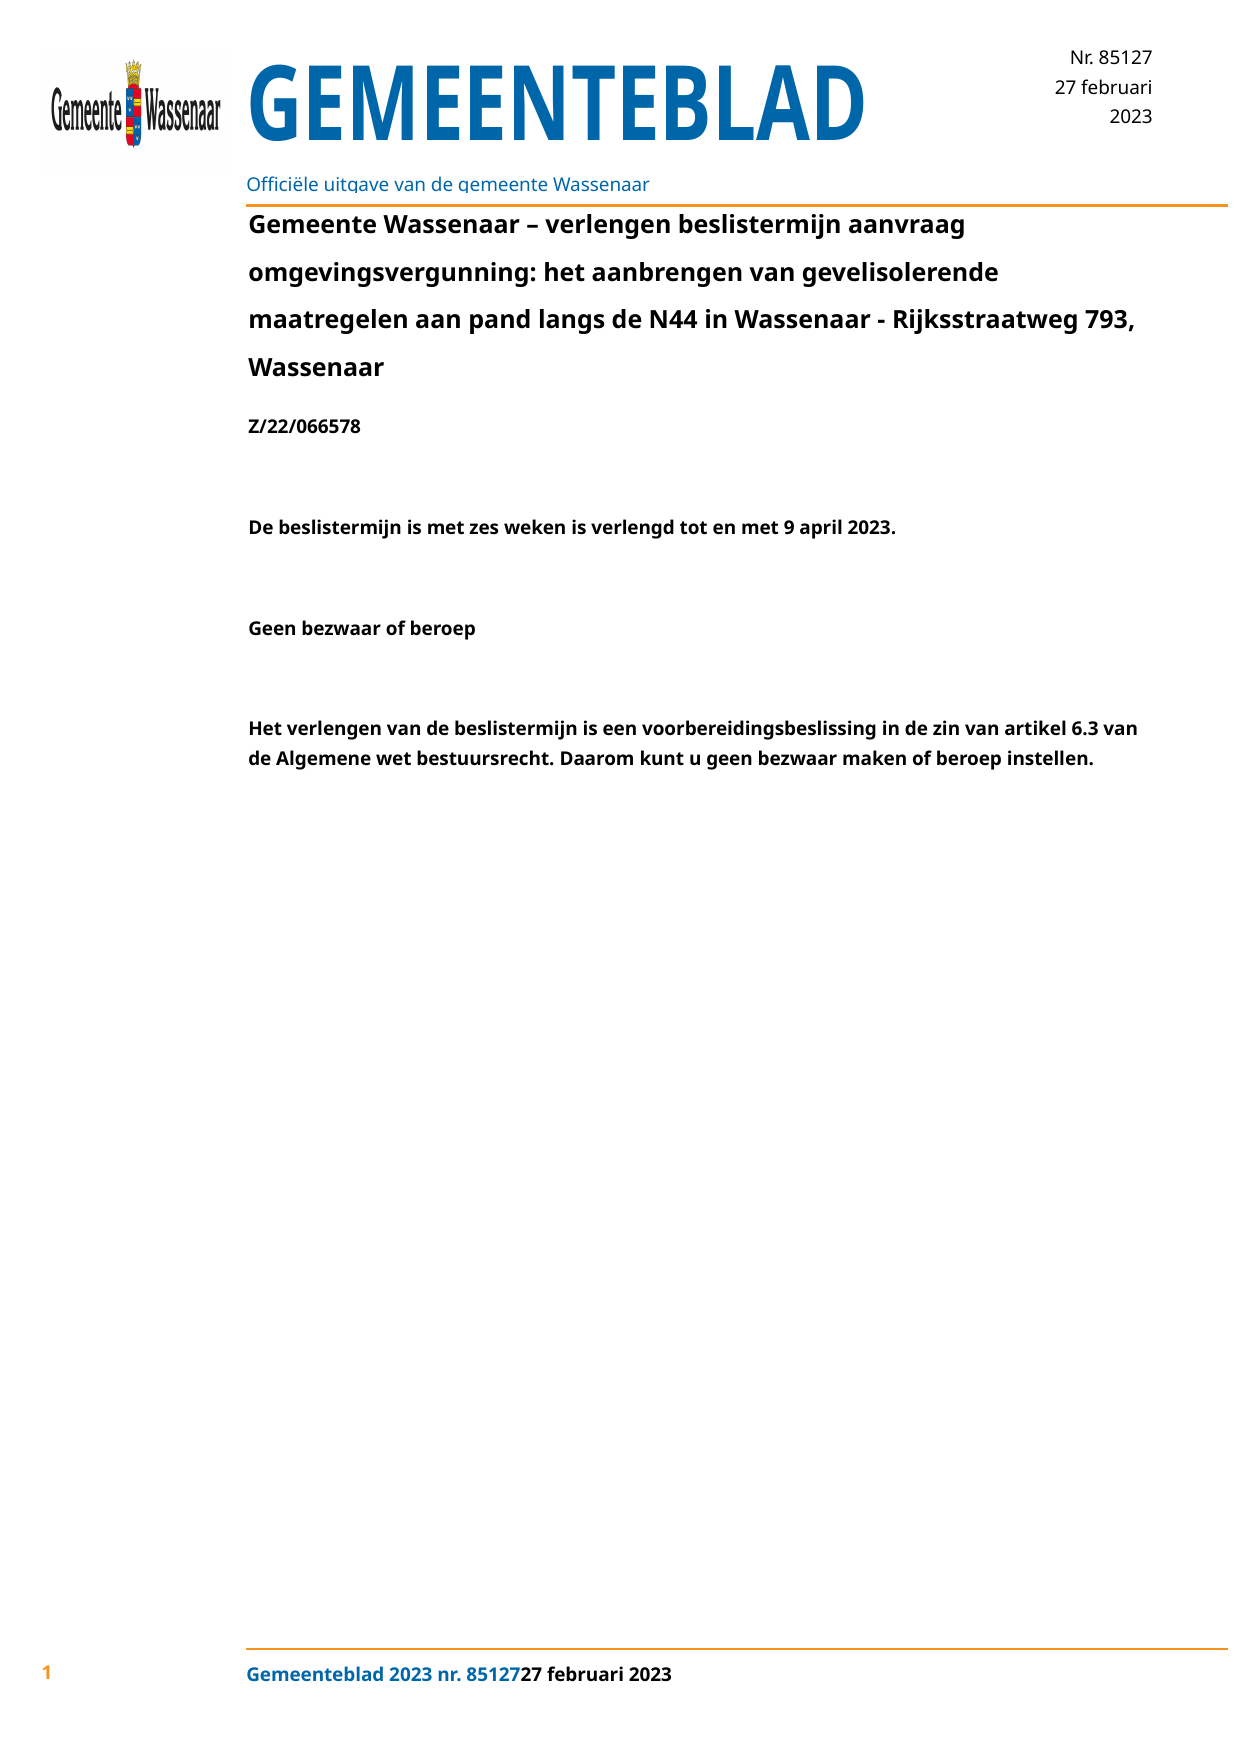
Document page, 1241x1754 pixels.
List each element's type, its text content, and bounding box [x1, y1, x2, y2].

text Het verlengen van de beslistermijn is een voorbereidingsbeslissing in de zin van artikel 6.3 van de Algemene wet bestuursrecht. Daarom kunt u geen bezwaar maken of beroep instellen. [248, 716, 1152, 771]
picture [41, 47, 231, 172]
text De beslistermijn is met zes weken is verlengd tot en met 9 april 2023. [248, 514, 1152, 540]
text Z/22/066578 [248, 413, 1152, 439]
text Gemeente Wassenaar – verlengen beslistermijn aanvraag omgevingsvergunning: het aanbrengen van gevelisolerende maatregelen aan pand langs de N44 in Wassenaar - Rijksstraatweg 793, Wassenaar [248, 207, 1152, 384]
text Geen bezwaar of beroep [248, 615, 1152, 641]
